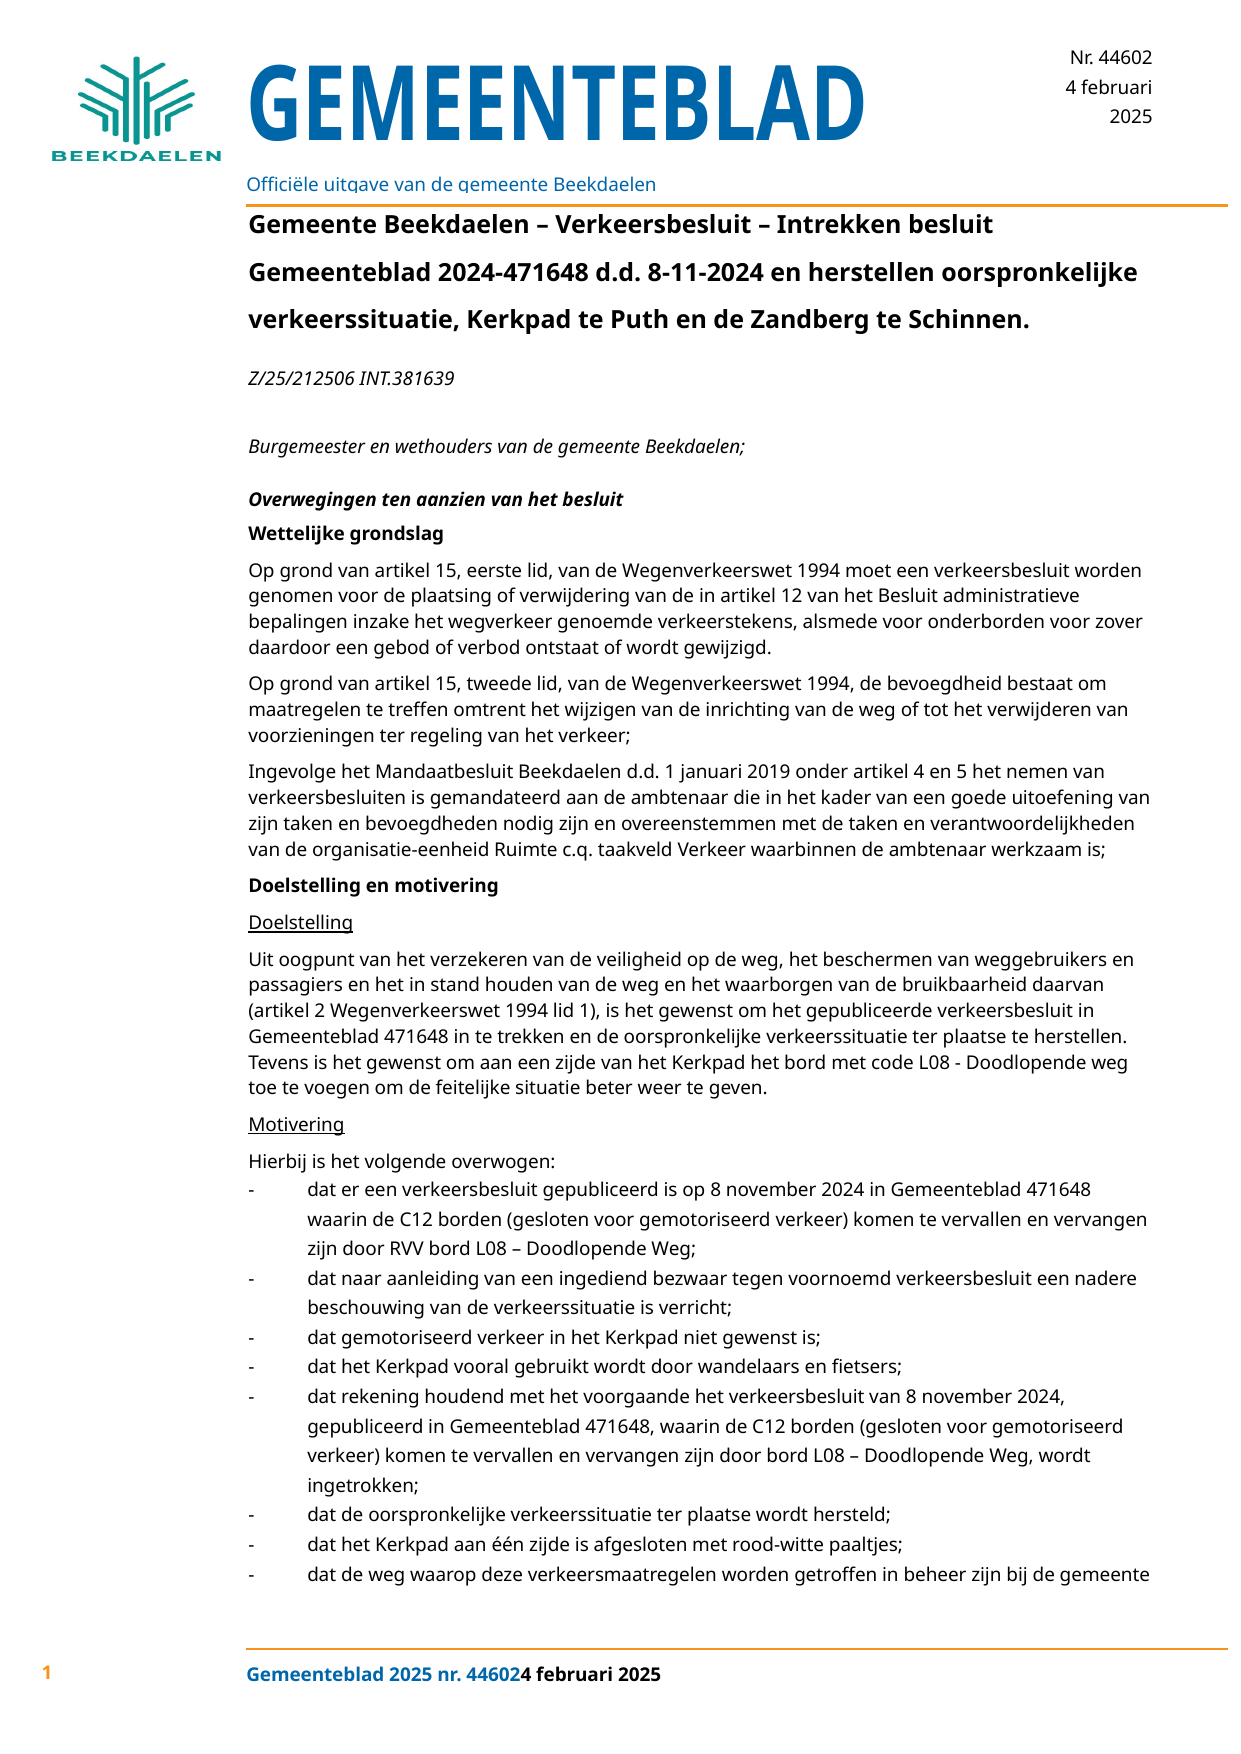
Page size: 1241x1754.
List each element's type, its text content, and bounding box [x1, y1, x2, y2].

list dat de oorspronkelijke verkeerssituatie ter plaatse wordt hersteld; [248, 1502, 1152, 1527]
list dat er een verkeersbesluit gepubliceerd is op 8 november 2024 in Gemeenteblad 471648 waarin de C12 borden (gesloten voor gemotoriseerd verkeer) komen te vervallen en vervangen zijn door RVV bord L08 – Doodlopende Weg; [248, 1176, 1152, 1261]
text Overwegingen ten aanzien van het besluit [248, 486, 1152, 512]
text Z/25/212506 INT.381639 [248, 366, 1152, 391]
text Op grond van artikel 15, tweede lid, van de Wegenverkeerswet 1994, de bevoegdheid bestaat om maatregelen te treffen omtrent het wijzigen van de inrichting van de weg of tot het verwijderen van voorzieningen ter regeling van het verkeer; [248, 671, 1152, 748]
text Doelstelling en motivering [248, 873, 1152, 898]
list dat de weg waarop deze verkeersmaatregelen worden getroffen in beheer zijn bij de gemeente [248, 1561, 1152, 1587]
text Burgemeester en wethouders van de gemeente Beekdaelen; [248, 433, 1152, 459]
list dat naar aanleiding van een ingediend bezwaar tegen voornoemd verkeersbesluit een nadere beschouwing van de verkeerssituatie is verricht; [248, 1265, 1152, 1320]
text Motivering [248, 1111, 1152, 1137]
list dat rekening houdend met het voorgaande het verkeersbesluit van 8 november 2024, gepubliceerd in Gemeenteblad 471648, waarin de C12 borden (gesloten voor gemotoriseerd verkeer) komen te vervallen en vervangen zijn door bord L08 – Doodlopende Weg, wordt ingetrokken; [248, 1383, 1152, 1498]
text Wettelijke grondslag [248, 520, 1152, 546]
text Gemeente Beekdaelen – Verkeersbesluit – Intrekken besluit Gemeenteblad 2024-471648 d.d. 8-11-2024 en herstellen oorspronkelijke verkeerssituatie, Kerkpad te Puth en de Zandberg te Schinnen. [248, 207, 1152, 336]
text Uit oogpunt van het verzekeren van de veiligheid op de weg, het beschermen van weggebruikers en passagiers en het in stand houden van de weg en het waarborgen van de bruikbaarheid daarvan (artikel 2 Wegenverkeerswet 1994 lid 1), is het gewenst om het gepubliceerde verkeersbesluit in Gemeenteblad 471648 in te trekken en de oorspronkelijke verkeerssituatie ter plaatse te herstellen. Tevens is het gewenst om aan een zijde van het Kerkpad het bord met code L08 - Doodlopende weg toe te voegen om de feitelijke situatie beter weer te geven. [248, 946, 1152, 1100]
text Op grond van artikel 15, eerste lid, van de Wegenverkeerswet 1994 moet een verkeersbesluit worden genomen voor de plaatsing of verwijdering van de in artikel 12 van het Besluit administratieve bepalingen inzake het wegverkeer genoemde verkeerstekens, alsmede voor onderborden voor zover daardoor een gebod of verbod ontstaat of wordt gewijzigd. [248, 557, 1152, 660]
list dat gemotoriseerd verkeer in het Kerkpad niet gewenst is; [248, 1324, 1152, 1350]
text Doelstelling [248, 909, 1152, 935]
list dat het Kerkpad aan één zijde is afgesloten met rood-witte paaltjes; [248, 1531, 1152, 1557]
picture [41, 47, 231, 172]
text Ingevolge het Mandaatbesluit Beekdaelen d.d. 1 januari 2019 onder artikel 4 en 5 het nemen van verkeersbesluiten is gemandateerd aan de ambtenaar die in het kader van een goede uitoefening van zijn taken en bevoegdheden nodig zijn en overeenstemmen met de taken en verantwoordelijkheden van de organisatie-eenheid Ruimte c.q. taakveld Verkeer waarbinnen de ambtenaar werkzaam is; [248, 759, 1152, 862]
text Hierbij is het volgende overwogen: [248, 1148, 1152, 1174]
list dat het Kerkpad vooral gebruikt wordt door wandelaars en fietsers; [248, 1354, 1152, 1379]
